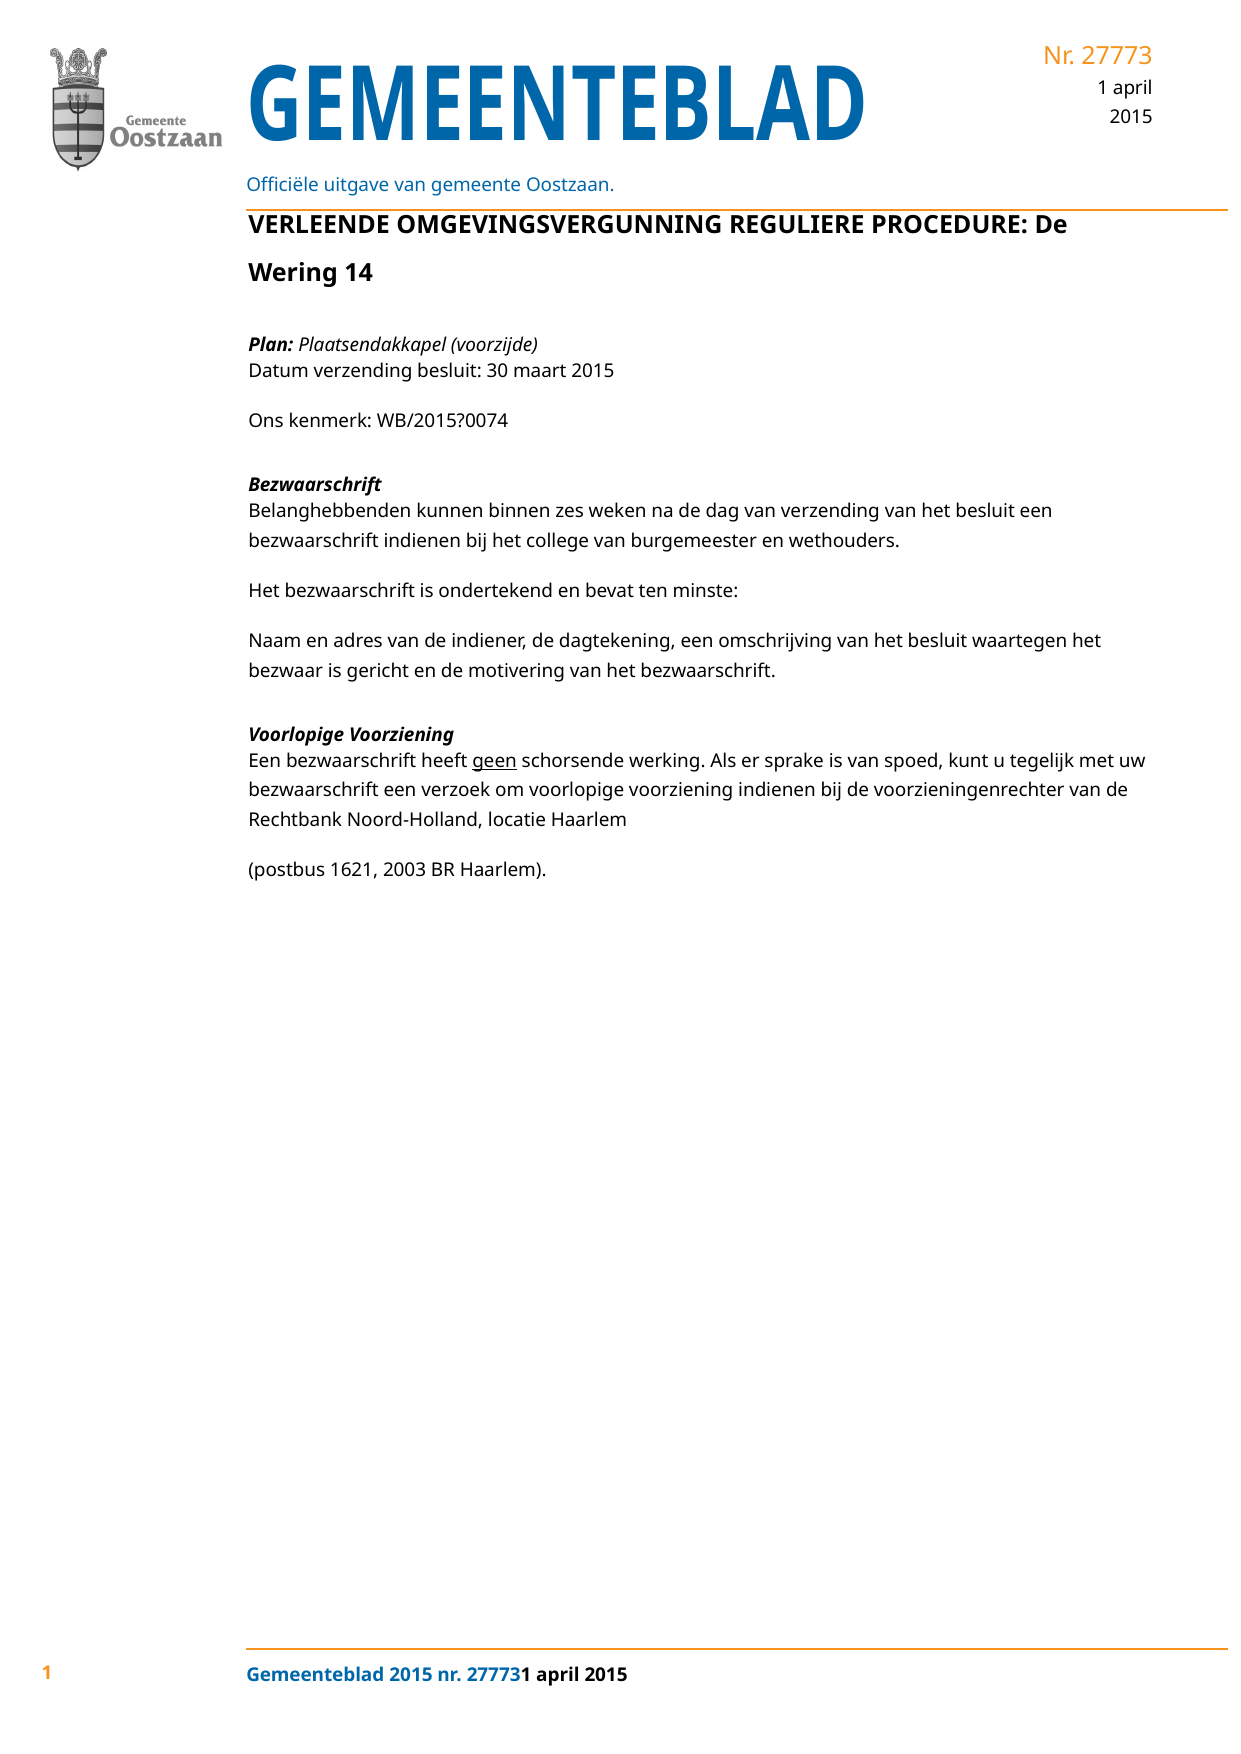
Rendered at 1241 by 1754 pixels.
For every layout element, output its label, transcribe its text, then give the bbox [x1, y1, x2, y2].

text Voorlopige Voorziening [248, 721, 1152, 747]
text Belanghebbenden kunnen binnen zes weken na de dag van verzending van het besluit een bezwaarschrift indienen bij het college van burgemeester en wethouders. [248, 497, 1152, 553]
text Een bezwaarschrift heeft geen schorsende werking. Als er sprake is van spoed, kunt u tegelijk met uw bezwaarschrift een verzoek om voorlopige voorziening indienen bij de voorzieningenrechter van de Rechtbank Noord-Holland, locatie Haarlem [248, 747, 1152, 832]
text (postbus 1621, 2003 BR Haarlem). [248, 857, 1152, 882]
text VERLEENDE OMGEVINGSVERGUNNING REGULIERE PROCEDURE: De Wering 14 [248, 211, 1152, 288]
text Datum verzending besluit: 30 maart 2015 [248, 357, 1152, 383]
text Ons kenmerk: WB/2015?0074 [248, 408, 1152, 433]
text Bezwaarschrift [248, 472, 1152, 497]
text Het bezwaarschrift is ondertekend en bevat ten minste: [248, 577, 1152, 603]
text Plan: Plaatsendakkapel (voorzijde) [248, 331, 1152, 357]
picture [41, 47, 231, 172]
text Naam en adres van de indiener, de dagtekening, een omschrijving van het besluit waartegen het bezwaar is gericht en de motivering van het bezwaarschrift. [248, 628, 1152, 683]
